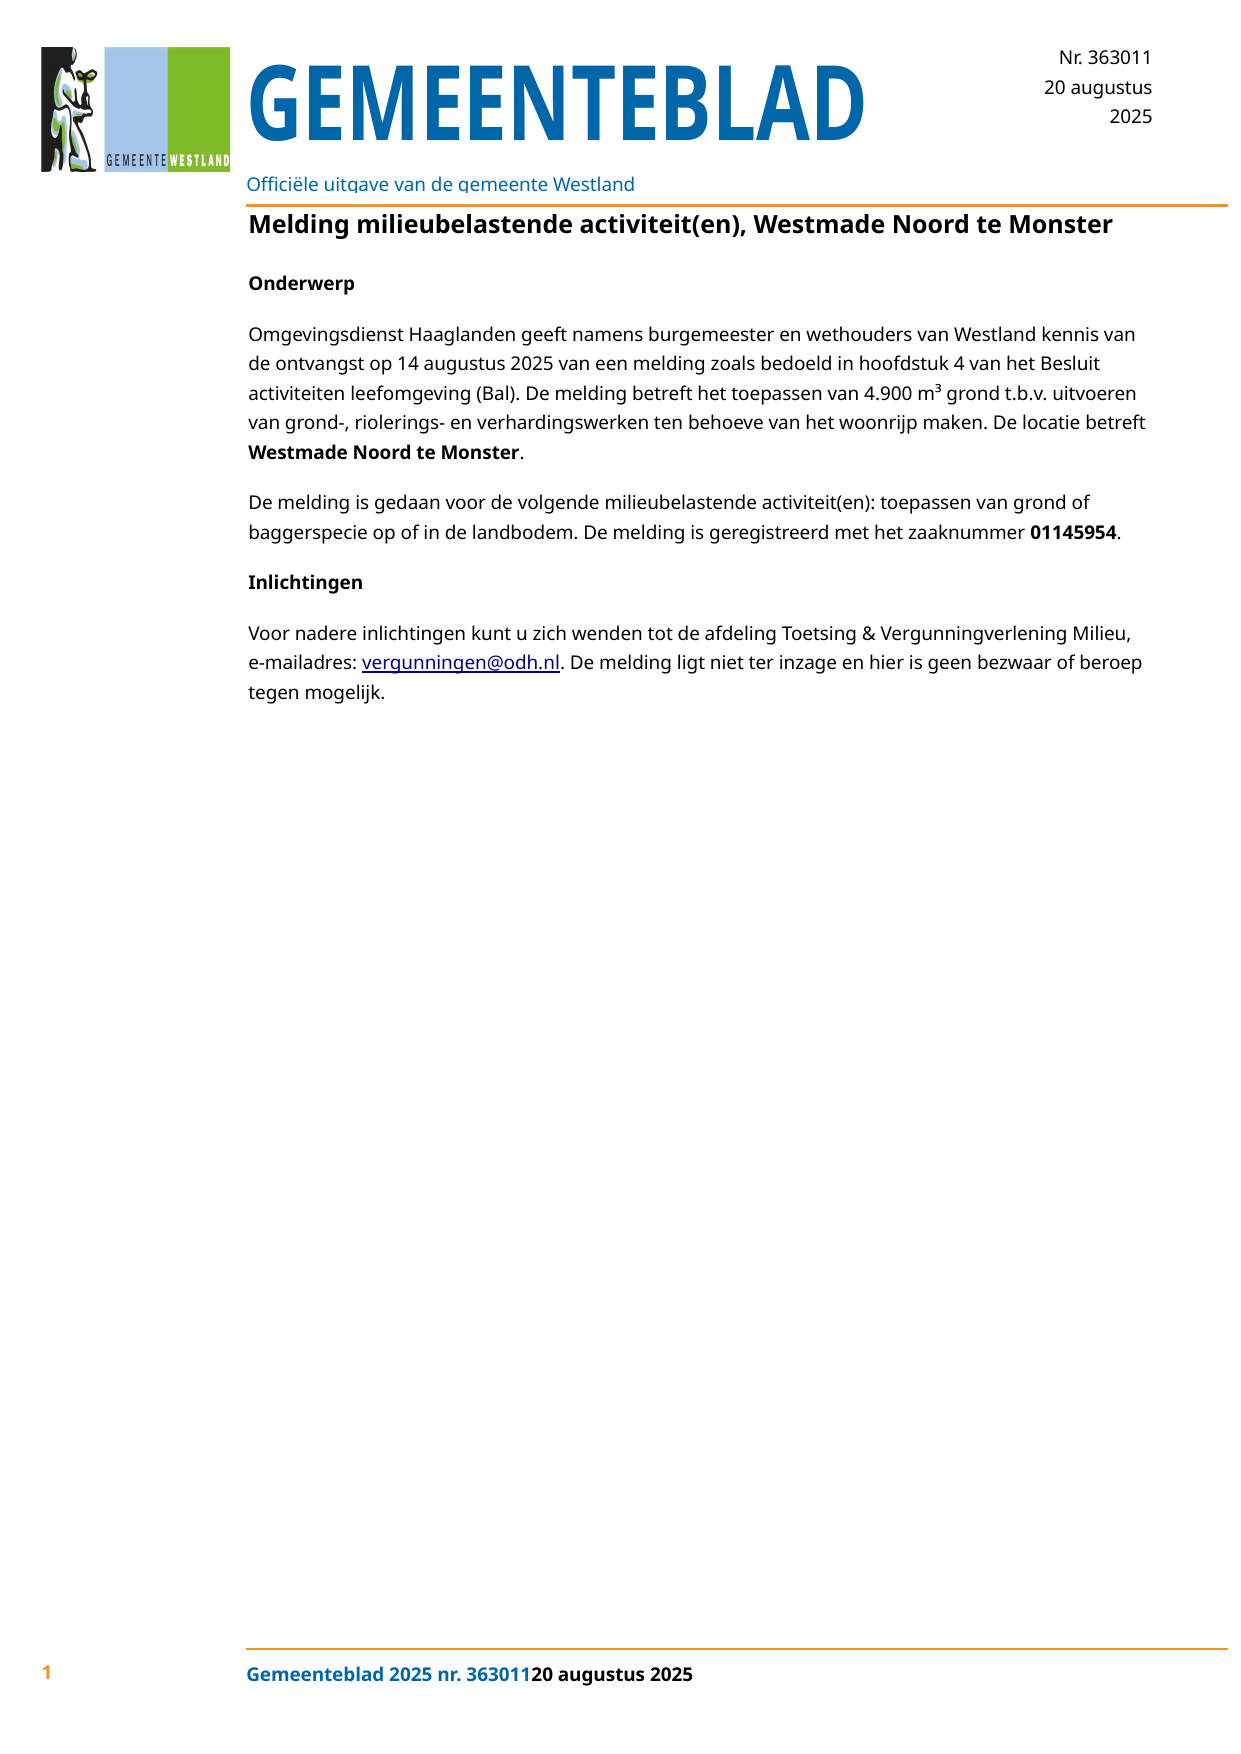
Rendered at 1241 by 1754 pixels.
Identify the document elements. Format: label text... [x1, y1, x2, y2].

text Inlichtingen [248, 569, 1152, 595]
text Omgevingsdienst Haaglanden geeft namens burgemeester en wethouders van Westland kennis van de ontvangst op 14 augustus 2025 van een melding zoals bedoeld in hoofdstuk 4 van het Besluit activiteiten leefomgeving (Bal). De melding betreft het toepassen van 4.900 m³ grond t.b.v. uitvoeren van grond-, riolerings- en verhardingswerken ten behoeve van het woonrijp maken. De locatie betreft Westmade Noord te Monster. [248, 321, 1152, 465]
text Voor nadere inlichtingen kunt u zich wenden tot de afdeling Toetsing & Vergunningverlening Milieu, e-mailadres: vergunningen@odh.nl. De melding ligt niet ter inzage en hier is geen bezwaar of beroep tegen mogelijk. [248, 620, 1152, 705]
picture [41, 47, 231, 172]
text Melding milieubelastende activiteit(en), Westmade Noord te Monster [248, 207, 1152, 241]
text De melding is gedaan voor de volgende milieubelastende activiteit(en): toepassen van grond of baggerspecie op of in de landbodem. De melding is geregistreerd met het zaaknummer 01145954. [248, 489, 1152, 545]
text Onderwerp [248, 270, 1152, 296]
